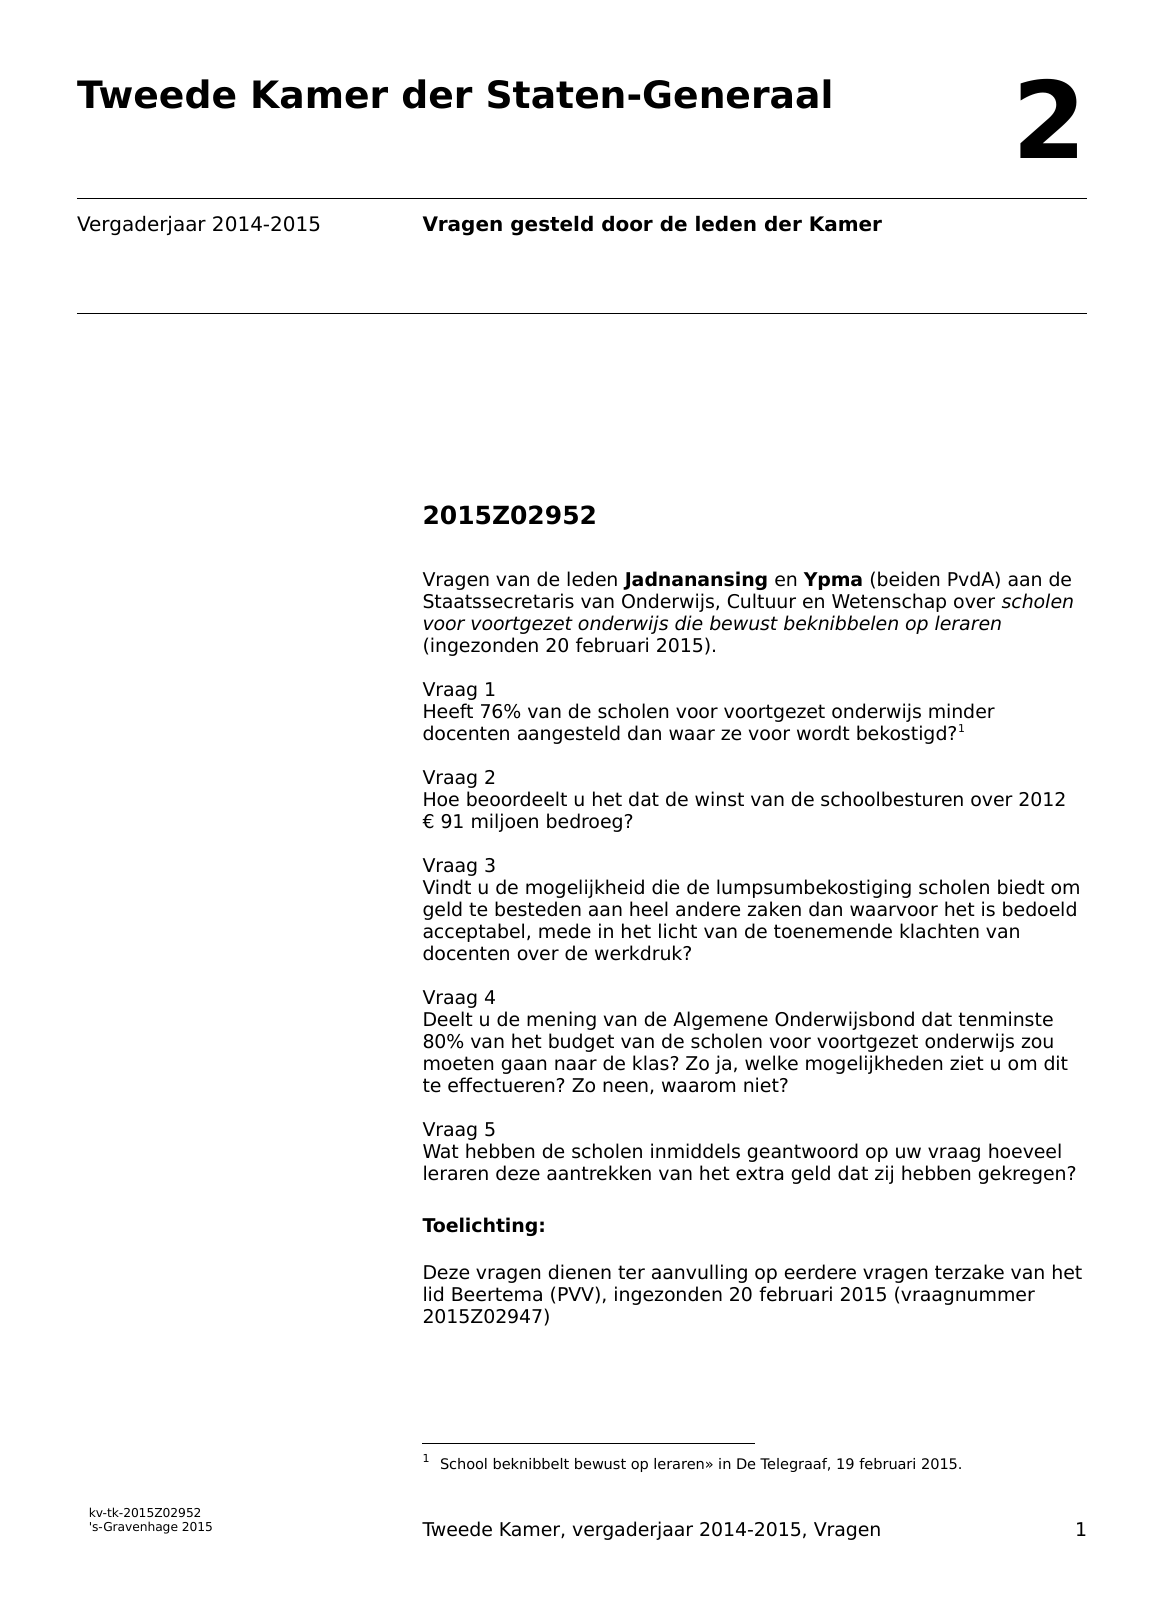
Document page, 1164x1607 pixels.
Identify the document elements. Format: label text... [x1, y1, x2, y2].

text Hoe beoordeelt u het dat de winst van de schoolbesturen over 2012 € 91 miljoen bedroeg? [422, 789, 1087, 833]
table_header Tweede Kamer der Staten-Generaal [77, 59, 886, 198]
text 's-Gravenhage 2015 [88, 1520, 323, 1534]
text School beknibbelt bewust op leraren» in De Telegraaf, 19 februari 2015. [422, 1452, 1087, 1474]
table_header 2 [886, 59, 1087, 198]
text Vindt u de mogelijkheid die de lumpsumbekostiging scholen biedt om geld te besteden aan heel andere zaken dan waarvoor het is bedoeld acceptabel, mede in het licht van de toenemende klachten van docenten over de werkdruk? [422, 877, 1087, 965]
text kv-tk-2015Z02952 [88, 1506, 323, 1520]
text Heeft 76% van de scholen voor voortgezet onderwijs minder docenten aangesteld dan waar ze voor wordt bekostigd? [422, 701, 1087, 745]
text Vraag 4 [422, 987, 1087, 1009]
text Vragen van de leden Jadnanansing en Ypma (beiden PvdA) aan de Staatssecretaris van Onderwijs, Cultuur en Wetenschap over scholen voor voortgezet onderwijs die bewust beknibbelen op leraren (ingezonden 20 februari 2015). [422, 569, 1087, 657]
text Vraag 1 [422, 679, 1087, 701]
table_cell Vragen gesteld door de leden der Kamer [422, 199, 1087, 313]
table_cell Vergaderjaar 2014-2015 [77, 199, 422, 313]
subtitle Toelichting: [422, 1215, 1087, 1237]
text 2015Z02952 [422, 501, 1087, 531]
text Vraag 5 [422, 1119, 1087, 1141]
text Deze vragen dienen ter aanvulling op eerdere vragen terzake van het lid Beertema (PVV), ingezonden 20 februari 2015 (vraagnummer 2015Z02947) [422, 1262, 1087, 1328]
text Vraag 2 [422, 767, 1087, 789]
text Deelt u de mening van de Algemene Onderwijsbond dat tenminste 80% van het budget van de scholen voor voortgezet onderwijs zou moeten gaan naar de klas? Zo ja, welke mogelijkheden ziet u om dit te effectueren? Zo neen, waarom niet? [422, 1009, 1087, 1097]
text Wat hebben de scholen inmiddels geantwoord op uw vraag hoeveel leraren deze aantrekken van het extra geld dat zij hebben gekregen? [422, 1141, 1087, 1185]
text Vraag 3 [422, 855, 1087, 877]
